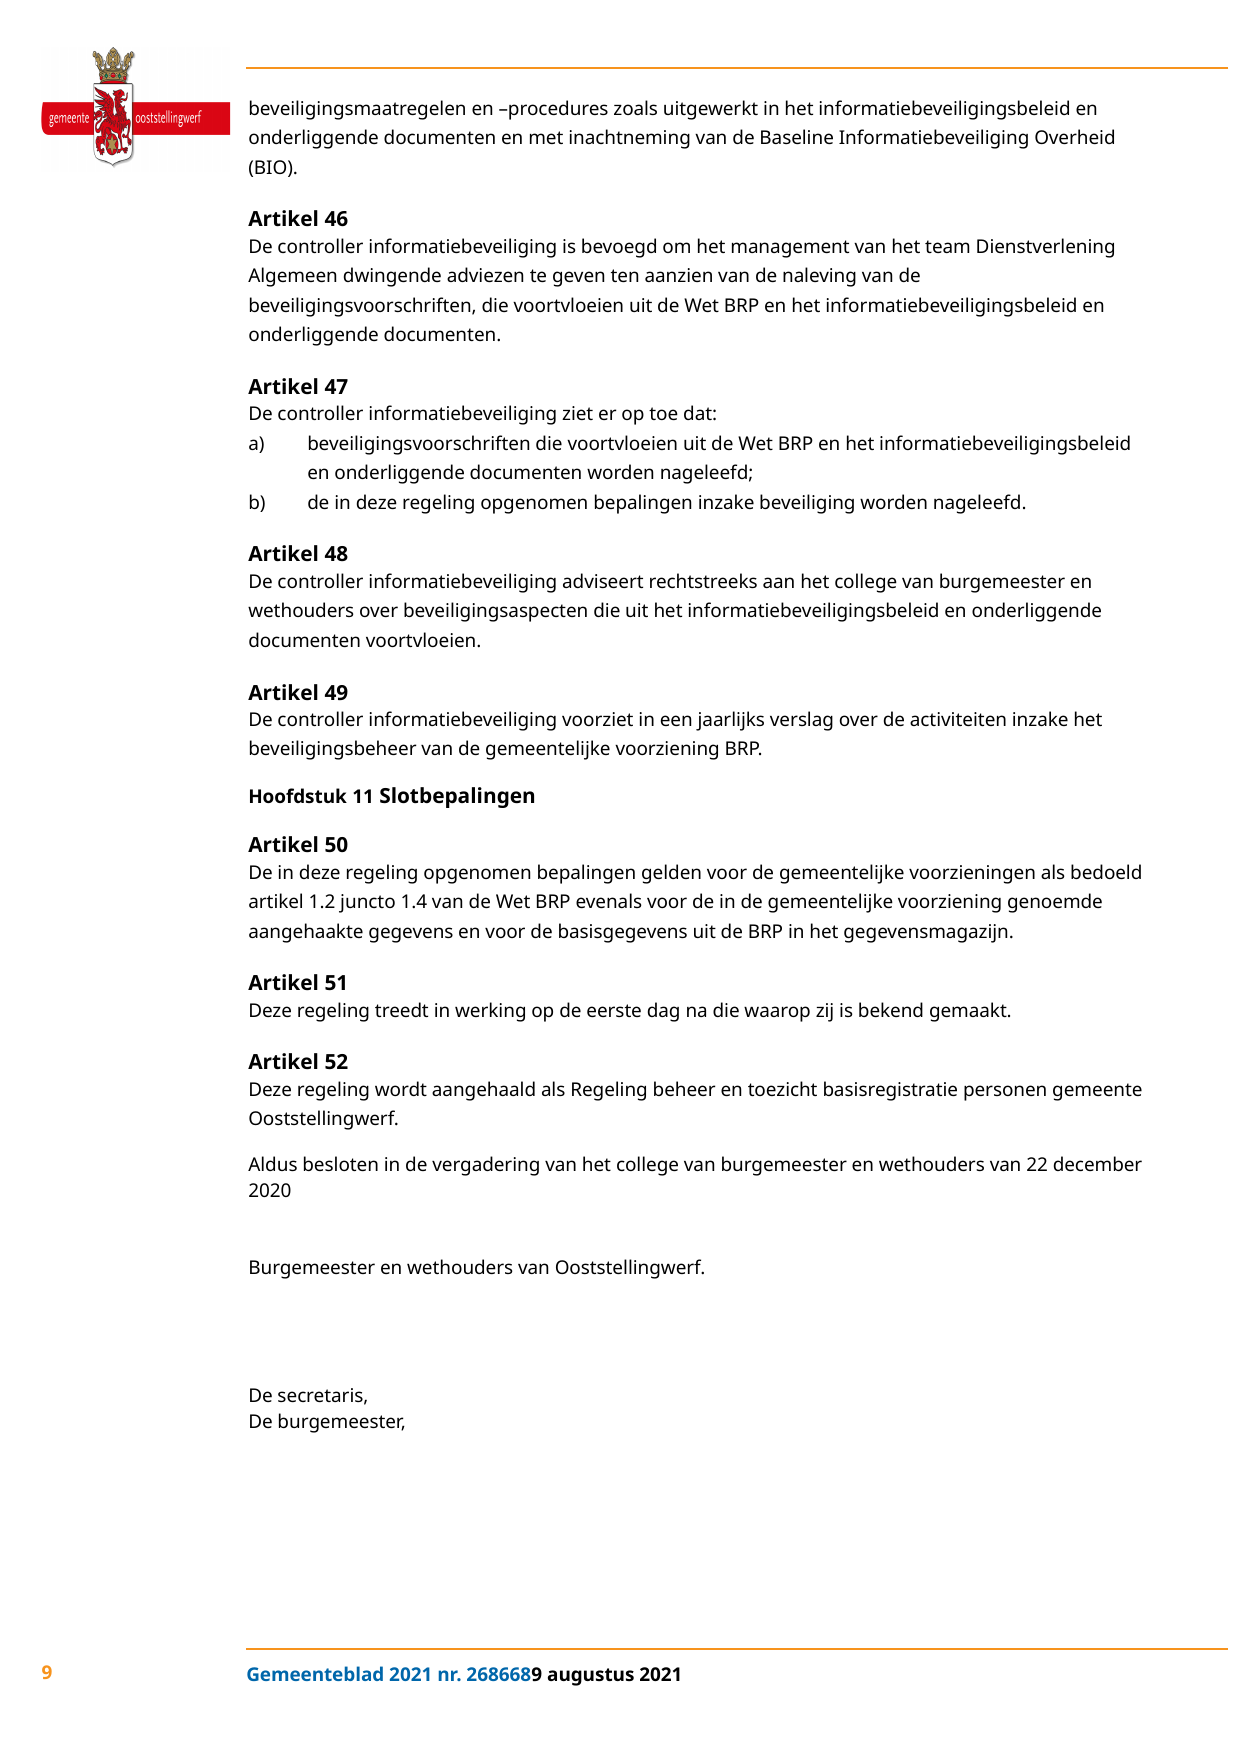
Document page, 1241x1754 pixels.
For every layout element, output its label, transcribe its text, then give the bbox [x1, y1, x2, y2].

text Artikel 50 [248, 831, 1152, 859]
text Artikel 46 [248, 204, 1152, 233]
text De burgemeester, [248, 1408, 1152, 1434]
text De controller informatiebeveiliging adviseert rechtstreeks aan het college van burgemeester en wethouders over beveiligingsaspecten die uit het informatiebeveiligingsbeleid en onderliggende documenten voortvloeien. [248, 568, 1152, 653]
text Artikel 48 [248, 539, 1152, 568]
text Hoofdstuk 11 Slotbepalingen [248, 781, 1152, 810]
text De in deze regeling opgenomen bepalingen gelden voor de gemeentelijke voorzieningen als bedoeld artikel 1.2 juncto 1.4 van de Wet BRP evenals voor de in de gemeentelijke voorziening genoemde aangehaakte gegevens en voor de basisgegevens uit de BRP in het gegevensmagazijn. [248, 859, 1152, 944]
text De controller informatiebeveiliging ziet er op toe dat: [248, 400, 1152, 426]
text beveiligingsmaatregelen en –procedures zoals uitgewerkt in het informatiebeveiligingsbeleid en onderliggende documenten en met inachtneming van de Baseline Informatiebeveiliging Overheid (BIO). [248, 95, 1152, 180]
text Artikel 47 [248, 372, 1152, 400]
list de in deze regeling opgenomen bepalingen inzake beveiliging worden nageleefd. [248, 489, 1152, 515]
text Aldus besloten in de vergadering van het college van burgemeester en wethouders van 22 december 2020 [248, 1151, 1152, 1202]
text De secretaris, [248, 1383, 1152, 1408]
list beveiligingsvoorschriften die voortvloeien uit de Wet BRP en het informatiebeveiligingsbeleid en onderliggende documenten worden nageleefd; [248, 430, 1152, 485]
picture [41, 47, 231, 172]
text Deze regeling treedt in werking op de eerste dag na die waarop zij is bekend gemaakt. [248, 997, 1152, 1023]
text De controller informatiebeveiliging is bevoegd om het management van het team Dienstverlening Algemeen dwingende adviezen te geven ten aanzien van de naleving van de beveiligingsvoorschriften, die voortvloeien uit de Wet BRP en het informatiebeveiligingsbeleid en onderliggende documenten. [248, 233, 1152, 347]
text Artikel 51 [248, 968, 1152, 997]
text De controller informatiebeveiliging voorziet in een jaarlijks verslag over de activiteiten inzake het beveiligingsbeheer van de gemeentelijke voorziening BRP. [248, 706, 1152, 761]
text Artikel 52 [248, 1047, 1152, 1076]
text Deze regeling wordt aangehaald als Regeling beheer en toezicht basisregistratie personen gemeente Ooststellingwerf. [248, 1076, 1152, 1131]
text Burgemeester en wethouders van Ooststellingwerf. [248, 1254, 1152, 1280]
text Artikel 49 [248, 678, 1152, 706]
